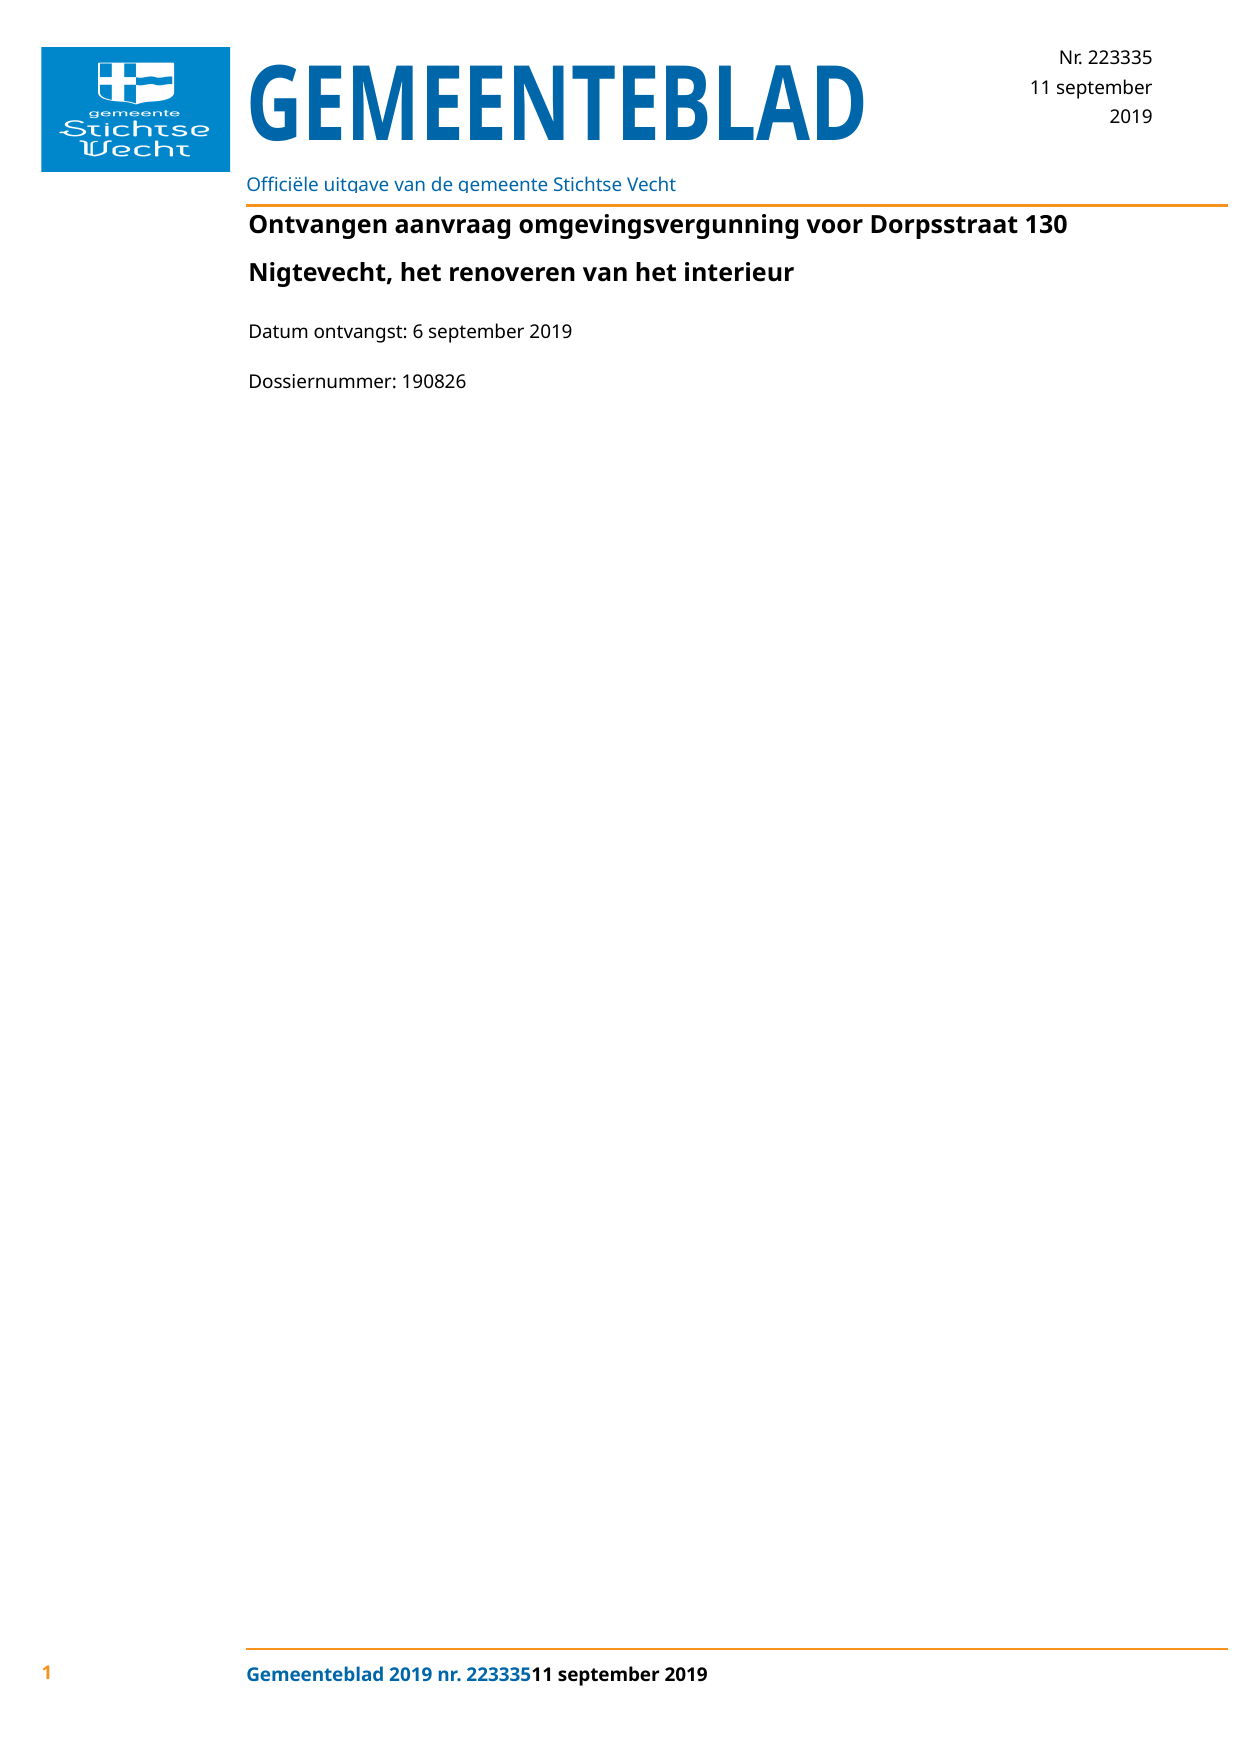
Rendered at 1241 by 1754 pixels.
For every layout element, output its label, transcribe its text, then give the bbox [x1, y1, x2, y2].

picture [99, 63, 135, 101]
text Dossiernummer: 190826 [248, 368, 1152, 394]
text Ontvangen aanvraag omgevingsvergunning voor Dorpsstraat 130 Nigtevecht, het renoveren van het interieur [248, 207, 1152, 288]
picture [137, 63, 174, 103]
text Datum ontvangst: 6 september 2019 [248, 318, 1152, 344]
